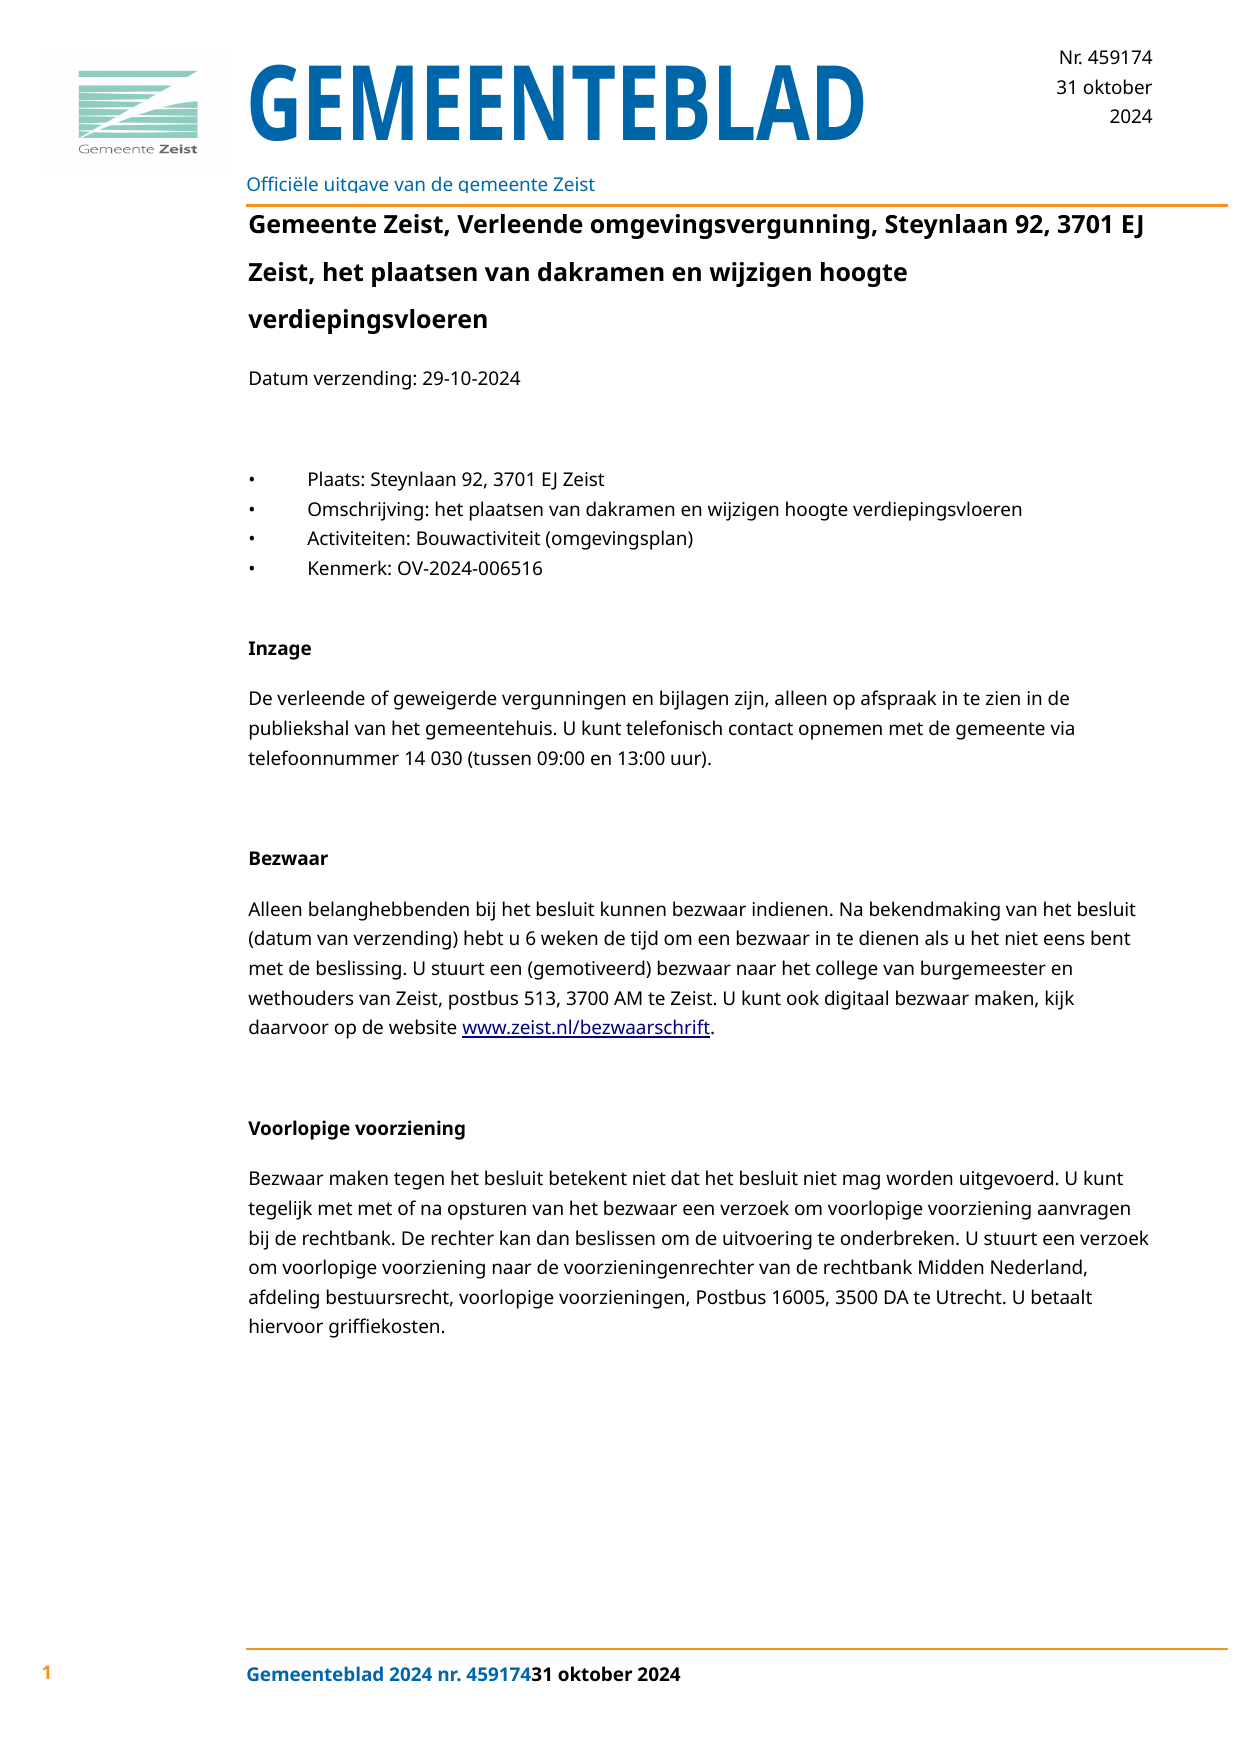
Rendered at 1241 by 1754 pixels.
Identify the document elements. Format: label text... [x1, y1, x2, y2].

text Bezwaar maken tegen het besluit betekent niet dat het besluit niet mag worden uitgevoerd. U kunt tegelijk met met of na opsturen van het bezwaar een verzoek om voorlopige voorziening aanvragen bij de rechtbank. De rechter kan dan beslissen om de uitvoering te onderbreken. U stuurt een verzoek om voorlopige voorziening naar de voorzieningenrechter van de rechtbank Midden Nederland, afdeling bestuursrecht, voorlopige voorzieningen, Postbus 16005, 3500 DA te Utrecht. U betaalt hiervoor griffiekosten. [248, 1166, 1152, 1339]
list Omschrijving: het plaatsen van dakramen en wijzigen hoogte verdiepingsvloeren [248, 496, 1152, 522]
list Activiteiten: Bouwactiviteit (omgevingsplan) [248, 526, 1152, 551]
text Gemeente Zeist, Verleende omgevingsvergunning, Steynlaan 92, 3701 EJ Zeist, het plaatsen van dakramen en wijzigen hoogte verdiepingsvloeren [248, 207, 1152, 336]
list Kenmerk: OV-2024-006516 [248, 555, 1152, 581]
picture [41, 47, 231, 172]
list Plaats: Steynlaan 92, 3701 EJ Zeist [248, 466, 1152, 492]
text De verleende of geweigerde vergunningen en bijlagen zijn, alleen op afspraak in te zien in de publiekshal van het gemeentehuis. U kunt telefonisch contact opnemen met de gemeente via telefoonnummer 14 030 (tussen 09:00 en 13:00 uur). [248, 686, 1152, 770]
text Bezwaar [248, 846, 1152, 871]
text Datum verzending: 29-10-2024 [248, 366, 1152, 391]
text Alleen belanghebbenden bij het besluit kunnen bezwaar indienen. Na bekendmaking van het besluit (datum van verzending) hebt u 6 weken de tijd om een bezwaar in te dienen als u het niet eens bent met de beslissing. U stuurt een (gemotiveerd) bezwaar naar het college van burgemeester en wethouders van Zeist, postbus 513, 3700 AM te Zeist. U kunt ook digitaal bezwaar maken, kijk daarvoor op de website www.zeist.nl/bezwaarschrift. [248, 896, 1152, 1040]
text Inzage [248, 635, 1152, 661]
text Voorlopige voorziening [248, 1115, 1152, 1141]
